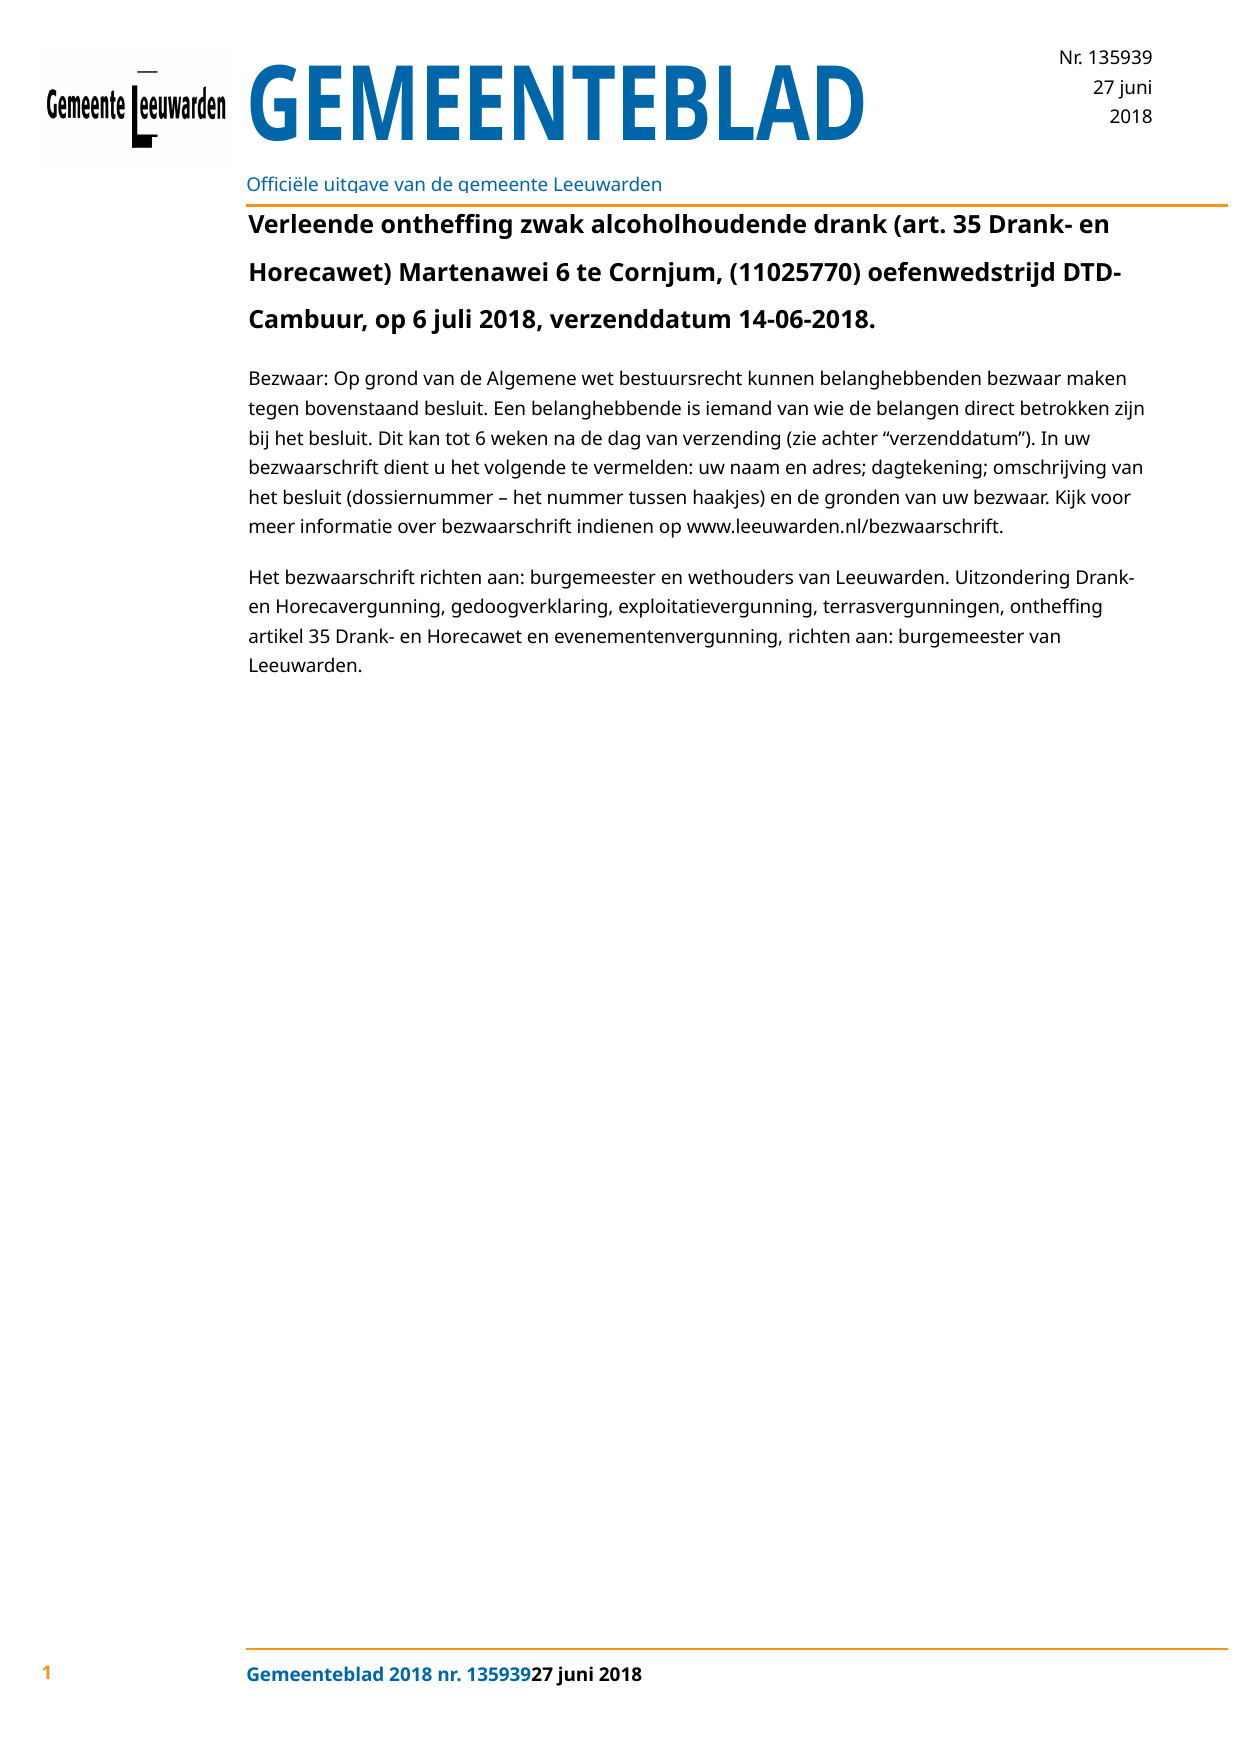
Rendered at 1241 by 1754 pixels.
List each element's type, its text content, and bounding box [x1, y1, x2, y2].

picture [41, 47, 231, 172]
text Het bezwaarschrift richten aan: burgemeester en wethouders van Leeuwarden. Uitzondering Drank- en Horecavergunning, gedoogverklaring, exploitatievergunning, terrasvergunningen, ontheffing artikel 35 Drank- en Horecawet en evenementenvergunning, richten aan: burgemeester van Leeuwarden. [248, 564, 1152, 678]
text Bezwaar: Op grond van de Algemene wet bestuursrecht kunnen belanghebbenden bezwaar maken tegen bovenstaand besluit. Een belanghebbende is iemand van wie de belangen direct betrokken zijn bij het besluit. Dit kan tot 6 weken na de dag van verzending (zie achter “verzenddatum”). In uw bezwaarschrift dient u het volgende te vermelden: uw naam en adres; dagtekening; omschrijving van het besluit (dossiernummer – het nummer tussen haakjes) en de gronden van uw bezwaar. Kijk voor meer informatie over bezwaarschrift indienen op www.leeuwarden.nl/bezwaarschrift. [248, 366, 1152, 539]
text Verleende ontheffing zwak alcoholhoudende drank (art. 35 Drank- en Horecawet) Martenawei 6 te Cornjum, (11025770) oefenwedstrijd DTD-Cambuur, op 6 juli 2018, verzenddatum 14-06-2018. [248, 207, 1152, 336]
